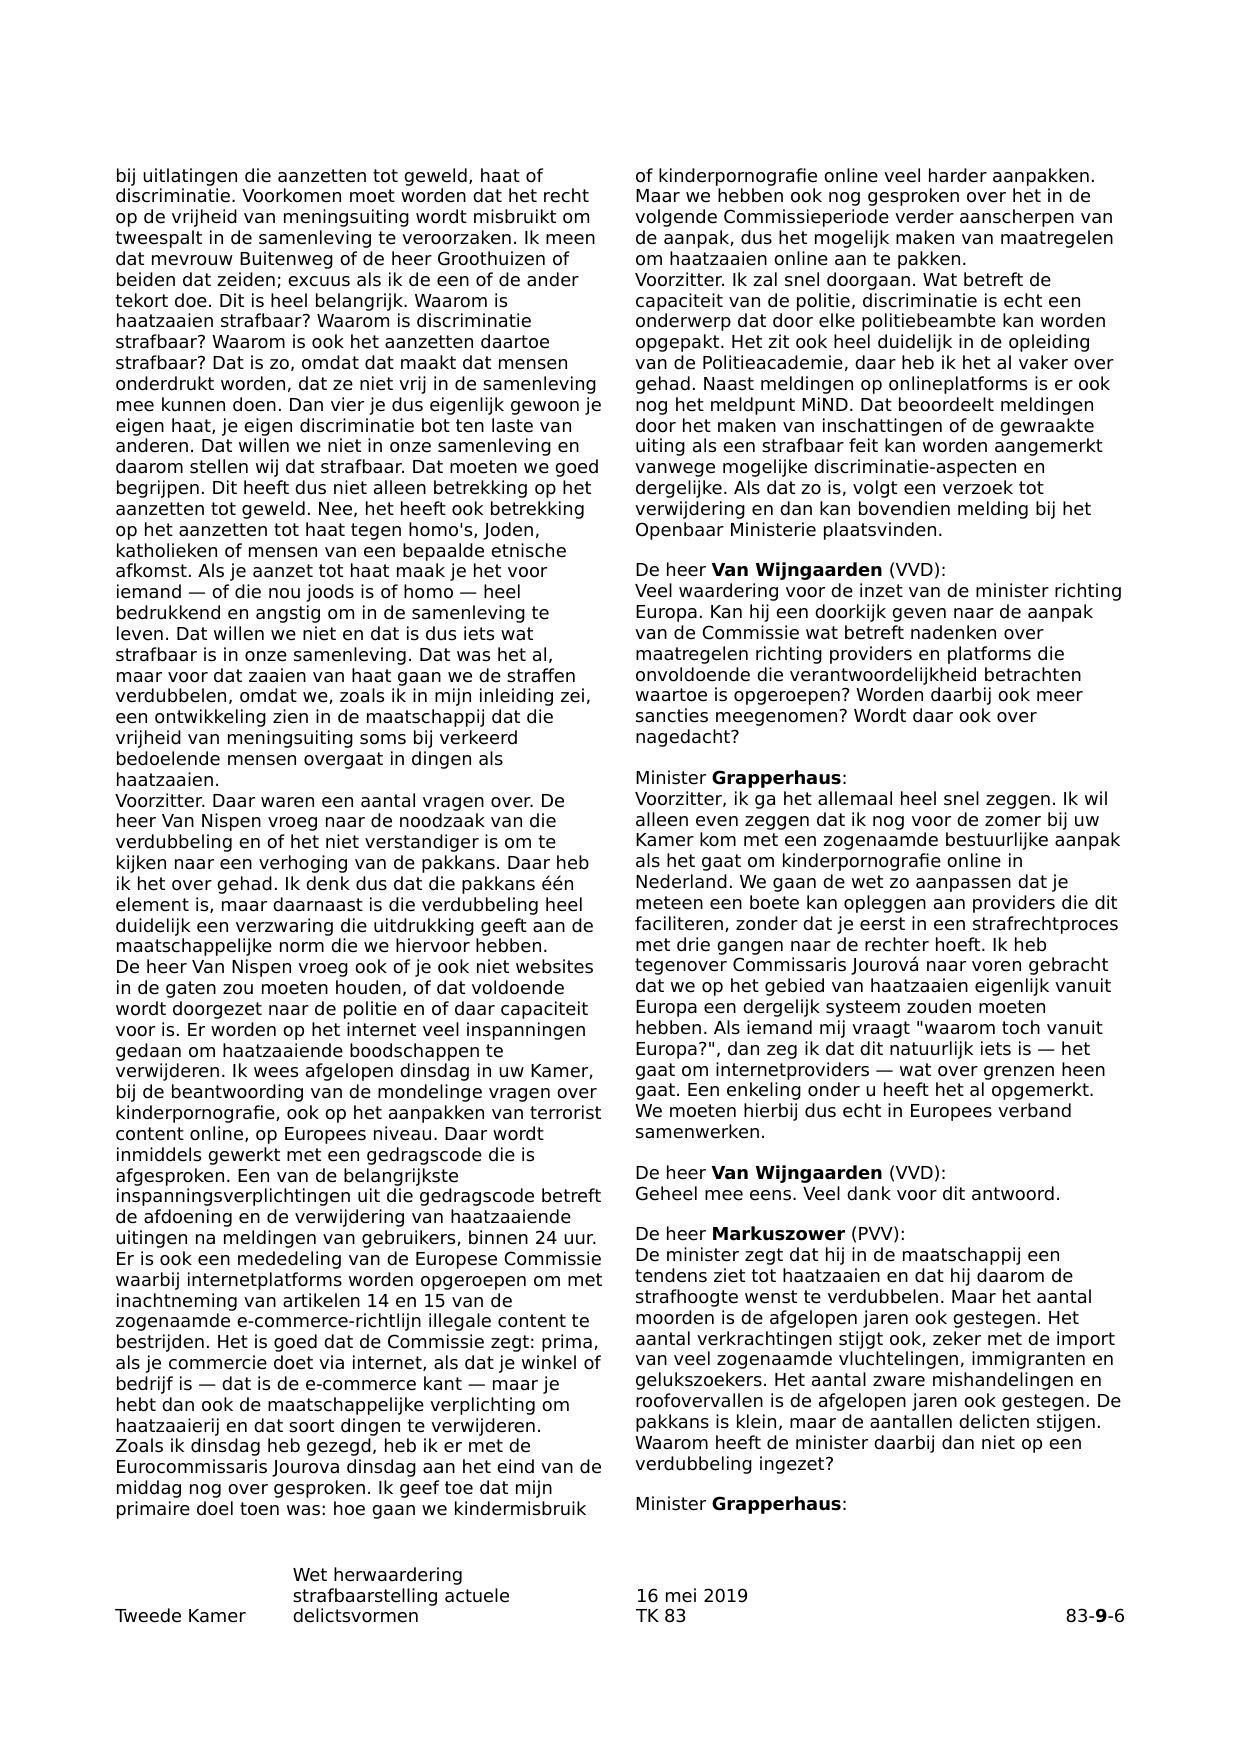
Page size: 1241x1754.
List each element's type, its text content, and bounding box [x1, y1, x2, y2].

text De minister zegt dat hij in de maatschappij een tendens ziet tot haatzaaien en dat hij daarom de strafhoogte wenst te verdubbelen. Maar het aantal moorden is de afgelopen jaren ook gestegen. Het aantal verkrachtingen stijgt ook, zeker met de import van veel zogenaamde vluchtelingen, immigranten en gelukszoekers. Het aantal zware mishandelingen en roofovervallen is de afgelopen jaren ook gestegen. De pakkans is klein, maar de aantallen delicten stijgen. Waarom heeft de minister daarbij dan niet op een verdubbeling ingezet? [635, 1245, 1125, 1474]
text Veel waardering voor de inzet van de minister richting Europa. Kan hij een doorkijk geven naar de aanpak van de Commissie wat betreft nadenken over maatregelen richting providers en platforms die onvoldoende die verantwoordelijkheid betrachten waartoe is opgeroepen? Worden daarbij ook meer sancties meegenomen? Wordt daar ook over nagedacht? [635, 581, 1125, 748]
text Voorzitter. Ik zal snel doorgaan. Wat betreft de capaciteit van de politie, discriminatie is echt een onderwerp dat door elke politiebeambte kan worden opgepakt. Het zit ook heel duidelijk in de opleiding van de Politieacademie, daar heb ik het al vaker over gehad. Naast meldingen op onlineplatforms is er ook nog het meldpunt MiND. Dat beoordeelt meldingen door het maken van inschattingen of de gewraakte uiting als een strafbaar feit kan worden aangemerkt vanwege mogelijke discriminatie-aspecten en dergelijke. Als dat zo is, volgt een verzoek tot verwijdering en dan kan bovendien melding bij het Openbaar Ministerie plaatsvinden. [635, 269, 1125, 540]
text Minister Grapperhaus: [635, 1494, 1125, 1515]
text Voorzitter. Daar waren een aantal vragen over. De heer Van Nispen vroeg naar de noodzaak van die verdubbeling en of het niet verstandiger is om te kijken naar een verhoging van de pakkans. Daar heb ik het over gehad. Ik denk dus dat die pakkans één element is, maar daarnaast is die verdubbeling heel duidelijk een verzwaring die uitdrukking geeft aan de maatschappelijke norm die we hiervoor hebben. [115, 790, 605, 957]
text Geheel mee eens. Veel dank voor dit antwoord. [635, 1183, 1125, 1204]
text of kinderpornografie online veel harder aanpakken. Maar we hebben ook nog gesproken over het in de volgende Commissieperiode verder aanscherpen van de aanpak, dus het mogelijk maken van maatregelen om haatzaaien online aan te pakken. [635, 165, 1125, 269]
text De heer Van Wijngaarden (VVD): [635, 560, 1125, 581]
text Voorzitter, ik ga het allemaal heel snel zeggen. Ik wil alleen even zeggen dat ik nog voor de zomer bij uw Kamer kom met een zogenaamde bestuurlijke aanpak als het gaat om kinderpornografie online in Nederland. We gaan de wet zo aanpassen dat je meteen een boete kan opleggen aan providers die dit faciliteren, zonder dat je eerst in een strafrechtproces met drie gangen naar de rechter hoeft. Ik heb tegenover Commissaris Jourová naar voren gebracht dat we op het gebied van haatzaaien eigenlijk vanuit Europa een dergelijk systeem zouden moeten hebben. Als iemand mij vraagt "waarom toch vanuit Europa?", dan zeg ik dat dit natuurlijk iets is — het gaat om internetproviders — wat over grenzen heen gaat. Een enkeling onder u heeft het al opgemerkt. We moeten hierbij dus echt in Europees verband samenwerken. [635, 788, 1125, 1143]
text De heer Van Wijngaarden (VVD): [635, 1163, 1125, 1183]
text Zoals ik dinsdag heb gezegd, heb ik er met de Eurocommissaris Jourova dinsdag aan het eind van de middag nog over gesproken. Ik geef toe dat mijn primaire doel toen was: hoe gaan we kindermisbruik [115, 1436, 605, 1519]
text bij uitlatingen die aanzetten tot geweld, haat of discriminatie. Voorkomen moet worden dat het recht op de vrijheid van meningsuiting wordt misbruikt om tweespalt in de samenleving te veroorzaken. Ik meen dat mevrouw Buitenweg of de heer Groothuizen of beiden dat zeiden; excuus als ik de een of de ander tekort doe. Dit is heel belangrijk. Waarom is haatzaaien strafbaar? Waarom is discriminatie strafbaar? Waarom is ook het aanzetten daartoe strafbaar? Dat is zo, omdat dat maakt dat mensen onderdrukt worden, dat ze niet vrij in de samenleving mee kunnen doen. Dan vier je dus eigenlijk gewoon je eigen haat, je eigen discriminatie bot ten laste van anderen. Dat willen we niet in onze samenleving en daarom stellen wij dat strafbaar. Dat moeten we goed begrijpen. Dit heeft dus niet alleen betrekking op het aanzetten tot geweld. Nee, het heeft ook betrekking op het aanzetten tot haat tegen homo's, Joden, katholieken of mensen van een bepaalde etnische afkomst. Als je aanzet tot haat maak je het voor iemand — of die nou joods is of homo — heel bedrukkend en angstig om in de samenleving te leven. Dat willen we niet en dat is dus iets wat strafbaar is in onze samenleving. Dat was het al, maar voor dat zaaien van haat gaan we de straffen verdubbelen, omdat we, zoals ik in mijn inleiding zei, een ontwikkeling zien in de maatschappij dat die vrijheid van meningsuiting soms bij verkeerd bedoelende mensen overgaat in dingen als haatzaaien. [115, 165, 605, 790]
text Er is ook een mededeling van de Europese Commissie waarbij internetplatforms worden opgeroepen om met inachtneming van artikelen 14 en 15 van de zogenaamde e-commerce-richtlijn illegale content te bestrijden. Het is goed dat de Commissie zegt: prima, als je commercie doet via internet, als dat je winkel of bedrijf is — dat is de e-commerce kant — maar je hebt dan ook de maatschappelijke verplichting om haatzaaierij en dat soort dingen te verwijderen. [115, 1249, 605, 1436]
text De heer Markuszower (PVV): [635, 1224, 1125, 1245]
text De heer Van Nispen vroeg ook of je ook niet websites in de gaten zou moeten houden, of dat voldoende wordt doorgezet naar de politie en of daar capaciteit voor is. Er worden op het internet veel inspanningen gedaan om haatzaaiende boodschappen te verwijderen. Ik wees afgelopen dinsdag in uw Kamer, bij de beantwoording van de mondelinge vragen over kinderpornografie, ook op het aanpakken van terrorist content online, op Europees niveau. Daar wordt inmiddels gewerkt met een gedragscode die is afgesproken. Een van de belangrijkste inspanningsverplichtingen uit die gedragscode betreft de afdoening en de verwijdering van haatzaaiende uitingen na meldingen van gebruikers, binnen 24 uur. [115, 957, 605, 1249]
text Minister Grapperhaus: [635, 768, 1125, 788]
